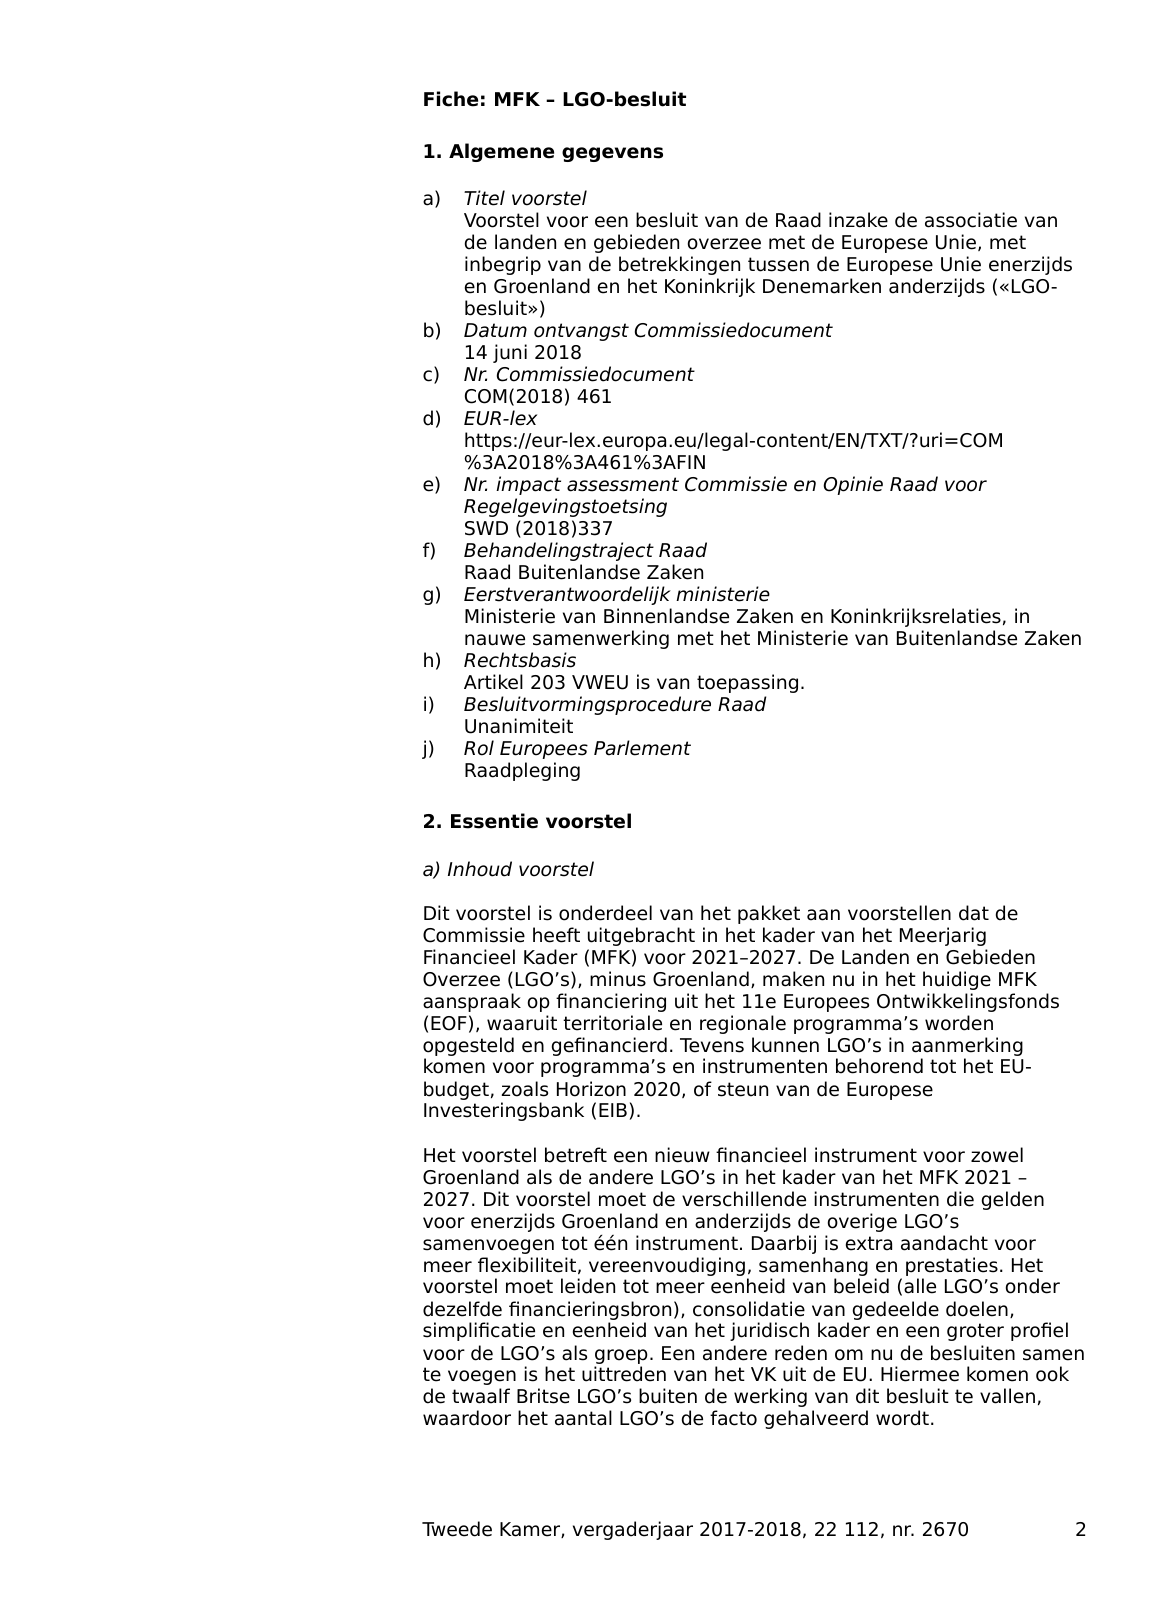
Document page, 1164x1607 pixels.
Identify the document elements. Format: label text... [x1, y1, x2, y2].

text e) Nr. impact assessment Commissie en Opinie Raad voor Regelgevingstoetsing [422, 474, 1087, 518]
text https://eur-lex.europa.eu/legal-content/EN/TXT/?uri=COM%3A2018%3A461%3AFIN [464, 430, 1087, 474]
subtitle 2. Essentie voorstel [422, 811, 1087, 833]
text 14 juni 2018 [464, 342, 1087, 364]
text i) Besluitvormingsprocedure Raad [422, 693, 1087, 716]
subtitle a) Inhoud voorstel [422, 858, 1087, 880]
text Voorstel voor een besluit van de Raad inzake de associatie van de landen en gebieden overzee met de Europese Unie, met inbegrip van de betrekkingen tussen de Europese Unie enerzijds en Groenland en het Koninkrijk Denemarken anderzijds («LGO-besluit») [464, 210, 1087, 320]
text Ministerie van Binnenlandse Zaken en Koninkrijksrelaties, in nauwe samenwerking met het Ministerie van Buitenlandse Zaken [464, 606, 1087, 649]
subtitle 1. Algemene gegevens [422, 141, 1087, 163]
text Dit voorstel is onderdeel van het pakket aan voorstellen dat de Commissie heeft uitgebracht in het kader van het Meerjarig Financieel Kader (MFK) voor 2021–2027. De Landen en Gebieden Overzee (LGO’s), minus Groenland, maken nu in het huidige MFK aanspraak op financiering uit het 11e Europees Ontwikkelingsfonds (EOF), waaruit territoriale en regionale programma’s worden opgesteld en gefinancierd. Tevens kunnen LGO’s in aanmerking komen voor programma’s en instrumenten behorend tot het EU-budget, zoals Horizon 2020, of steun van de Europese Investeringsbank (EIB). [422, 903, 1087, 1122]
text SWD (2018)337 [464, 518, 1087, 540]
text Raad Buitenlandse Zaken [464, 562, 1087, 584]
text COM(2018) 461 [464, 386, 1087, 408]
text j) Rol Europees Parlement [422, 737, 1087, 759]
text a) Titel voorstel [422, 188, 1087, 210]
text g) Eerstverantwoordelijk ministerie [422, 584, 1087, 606]
subtitle Fiche: MFK – LGO-besluit [422, 89, 1087, 111]
text h) Rechtsbasis [422, 649, 1087, 672]
text f) Behandelingstraject Raad [422, 540, 1087, 562]
text b) Datum ontvangst Commissiedocument [422, 320, 1087, 342]
text Raadpleging [464, 759, 1087, 781]
text Artikel 203 VWEU is van toepassing. [464, 672, 1087, 693]
text Het voorstel betreft een nieuw financieel instrument voor zowel Groenland als de andere LGO’s in het kader van het MFK 2021 – 2027. Dit voorstel moet de verschillende instrumenten die gelden voor enerzijds Groenland en anderzijds de overige LGO’s samenvoegen tot één instrument. Daarbij is extra aandacht voor meer flexibiliteit, vereenvoudiging, samenhang en prestaties. Het voorstel moet leiden tot meer eenheid van beleid (alle LGO’s onder dezelfde financieringsbron), consolidatie van gedeelde doelen, simplificatie en eenheid van het juridisch kader en een groter profiel voor de LGO’s als groep. Een andere reden om nu de besluiten samen te voegen is het uittreden van het VK uit de EU. Hiermee komen ook de twaalf Britse LGO’s buiten de werking van dit besluit te vallen, waardoor het aantal LGO’s de facto gehalveerd wordt. [422, 1144, 1087, 1430]
text Unanimiteit [464, 716, 1087, 737]
text c) Nr. Commissiedocument [422, 364, 1087, 386]
text d) EUR-lex [422, 408, 1087, 430]
